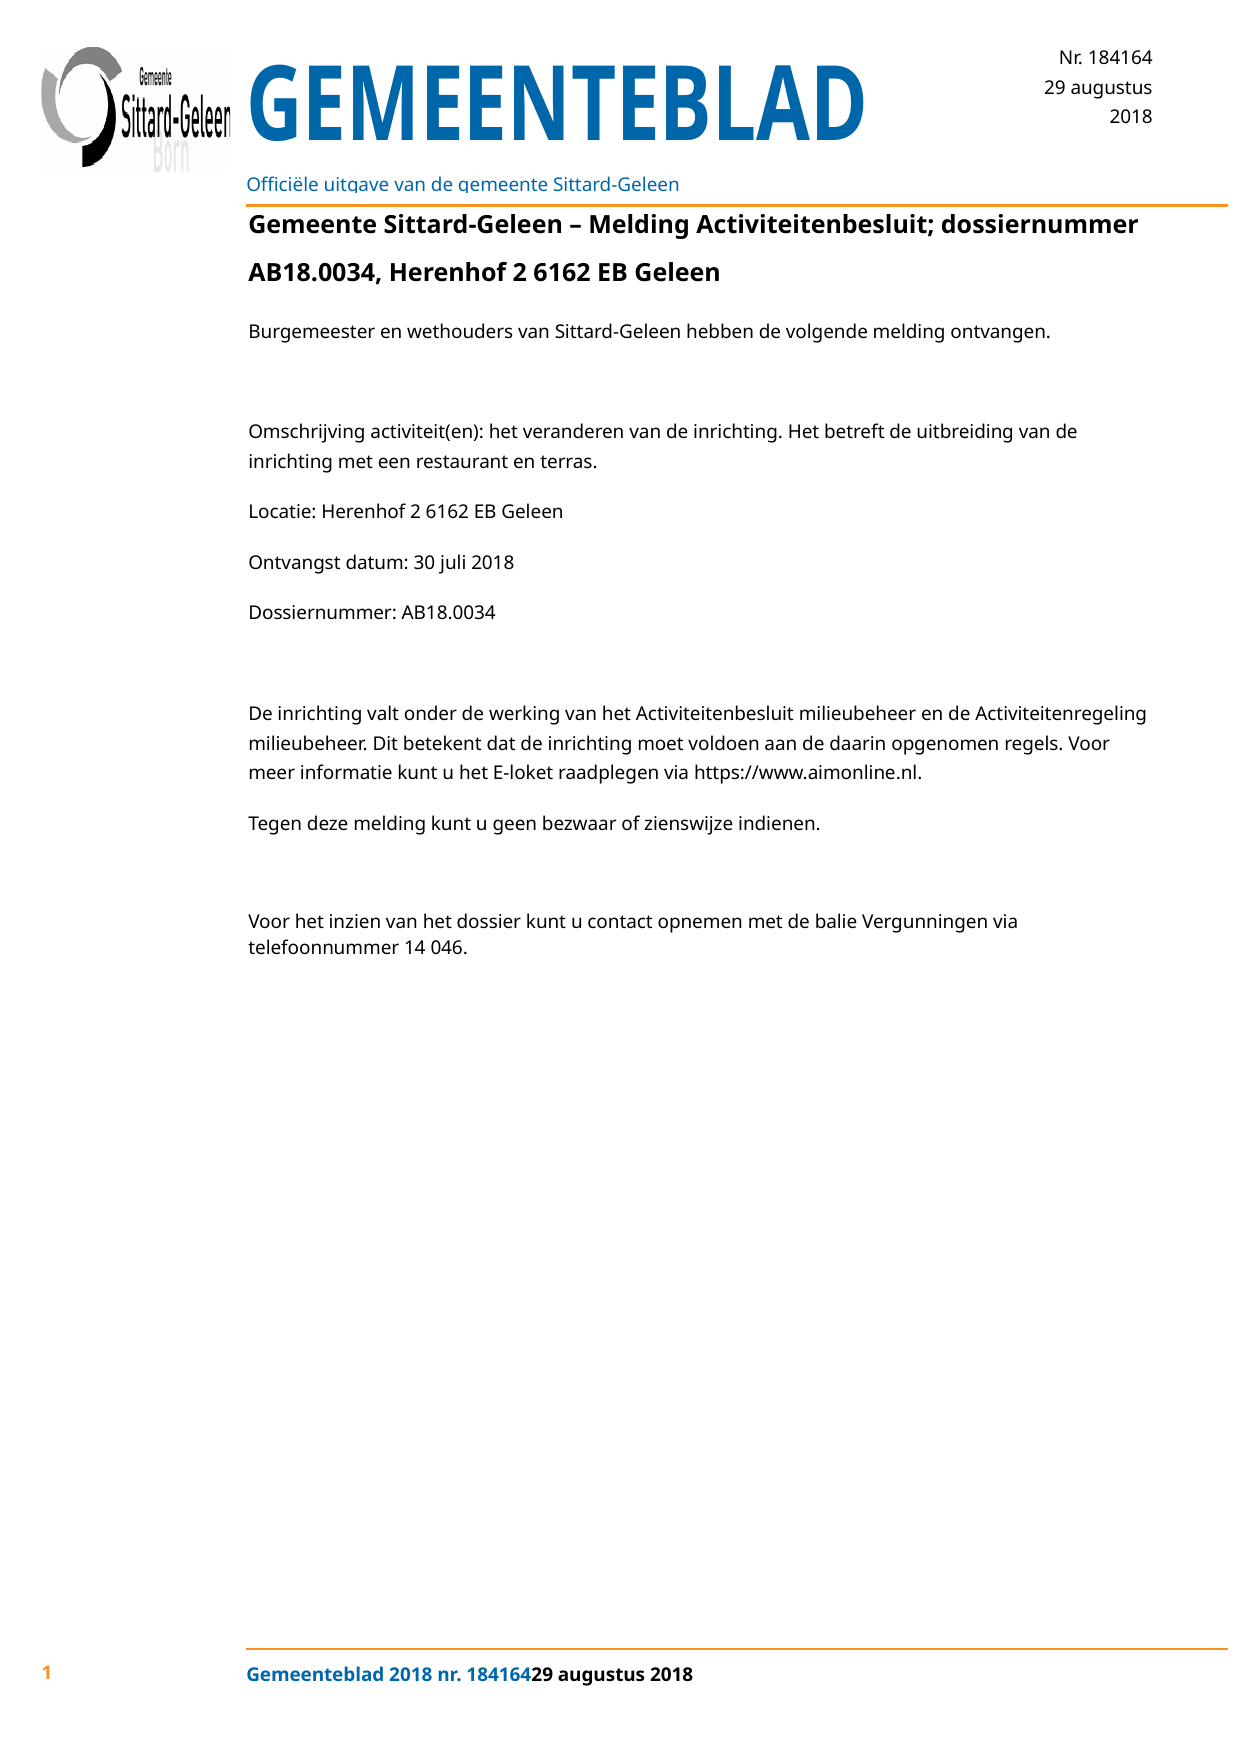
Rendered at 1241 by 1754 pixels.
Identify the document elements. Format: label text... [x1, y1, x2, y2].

text Tegen deze melding kunt u geen bezwaar of zienswijze indienen. [248, 810, 1152, 836]
text Burgemeester en wethouders van Sittard-Geleen hebben de volgende melding ontvangen. [248, 318, 1152, 344]
text Voor het inzien van het dossier kunt u contact opnemen met de balie Vergunningen via telefoonnummer 14 046. [248, 908, 1152, 960]
picture [41, 47, 231, 172]
text Locatie: Herenhof 2 6162 EB Geleen [248, 499, 1152, 524]
text Omschrijving activiteit(en): het veranderen van de inrichting. Het betreft de uitbreiding van de inrichting met een restaurant en terras. [248, 419, 1152, 474]
text Dossiernummer: AB18.0034 [248, 599, 1152, 625]
text Gemeente Sittard-Geleen – Melding Activiteitenbesluit; dossiernummer AB18.0034, Herenhof 2 6162 EB Geleen [248, 207, 1152, 288]
text De inrichting valt onder de werking van het Activiteitenbesluit milieubeheer en de Activiteitenregeling milieubeheer. Dit betekent dat de inrichting moet voldoen aan de daarin opgenomen regels. Voor meer informatie kunt u het E-loket raadplegen via https://www.aimonline.nl. [248, 700, 1152, 785]
text Ontvangst datum: 30 juli 2018 [248, 549, 1152, 575]
